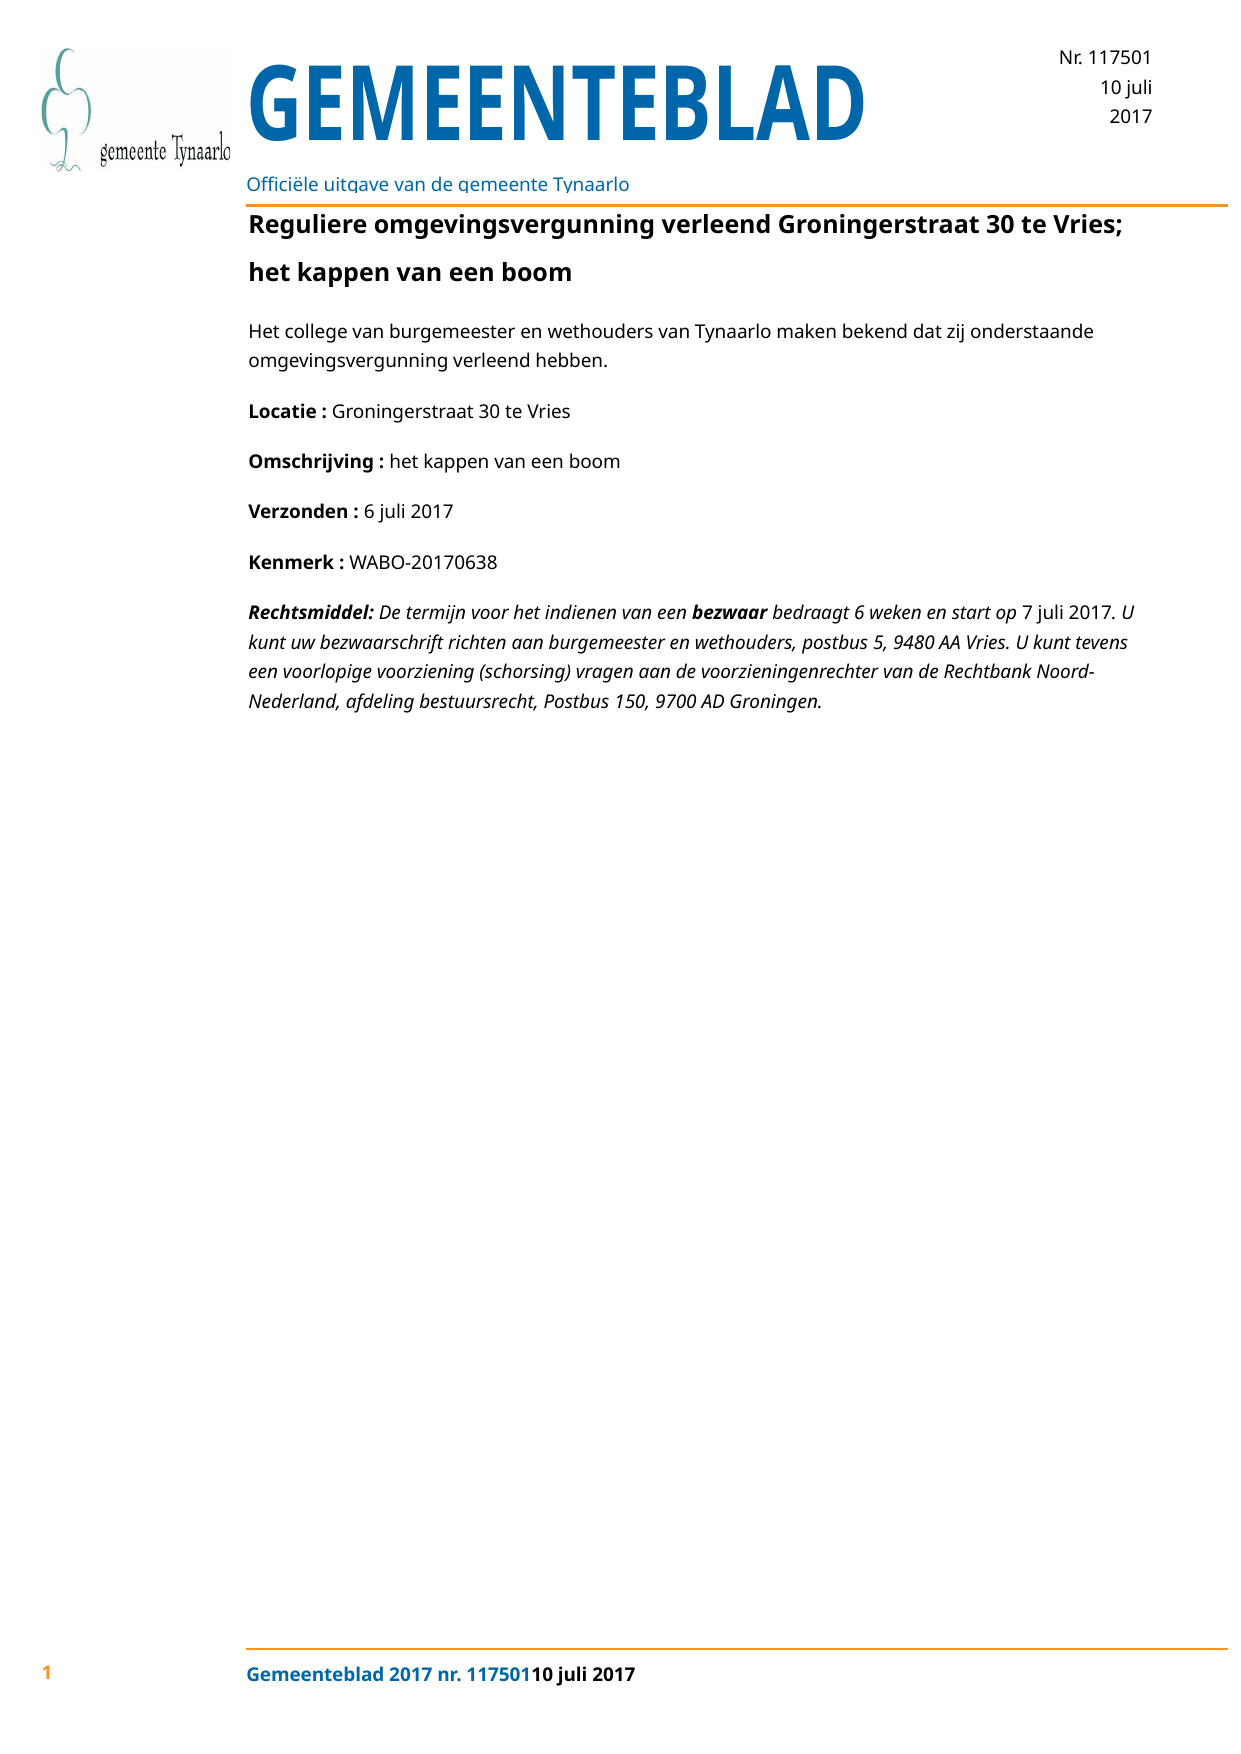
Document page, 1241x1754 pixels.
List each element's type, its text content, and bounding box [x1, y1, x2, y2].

text Kenmerk : WABO-20170638 [248, 549, 1152, 575]
text Omschrijving : het kappen van een boom [248, 448, 1152, 474]
picture [41, 47, 231, 172]
text Reguliere omgevingsvergunning verleend Groningerstraat 30 te Vries; het kappen van een boom [248, 207, 1152, 288]
text Locatie : Groningerstraat 30 te Vries [248, 398, 1152, 424]
text Verzonden : 6 juli 2017 [248, 499, 1152, 524]
text Rechtsmiddel: De termijn voor het indienen van een bezwaar bedraagt 6 weken en start op 7 juli 2017. U kunt uw bezwaarschrift richten aan burgemeester en wethouders, postbus 5, 9480 AA Vries. U kunt tevens een voorlopige voorziening (schorsing) vragen aan de voorzieningenrechter van de Rechtbank Noord-Nederland, afdeling bestuursrecht, Postbus 150, 9700 AD Groningen. [248, 599, 1152, 714]
text Het college van burgemeester en wethouders van Tynaarlo maken bekend dat zij onderstaande omgevingsvergunning verleend hebben. [248, 318, 1152, 373]
